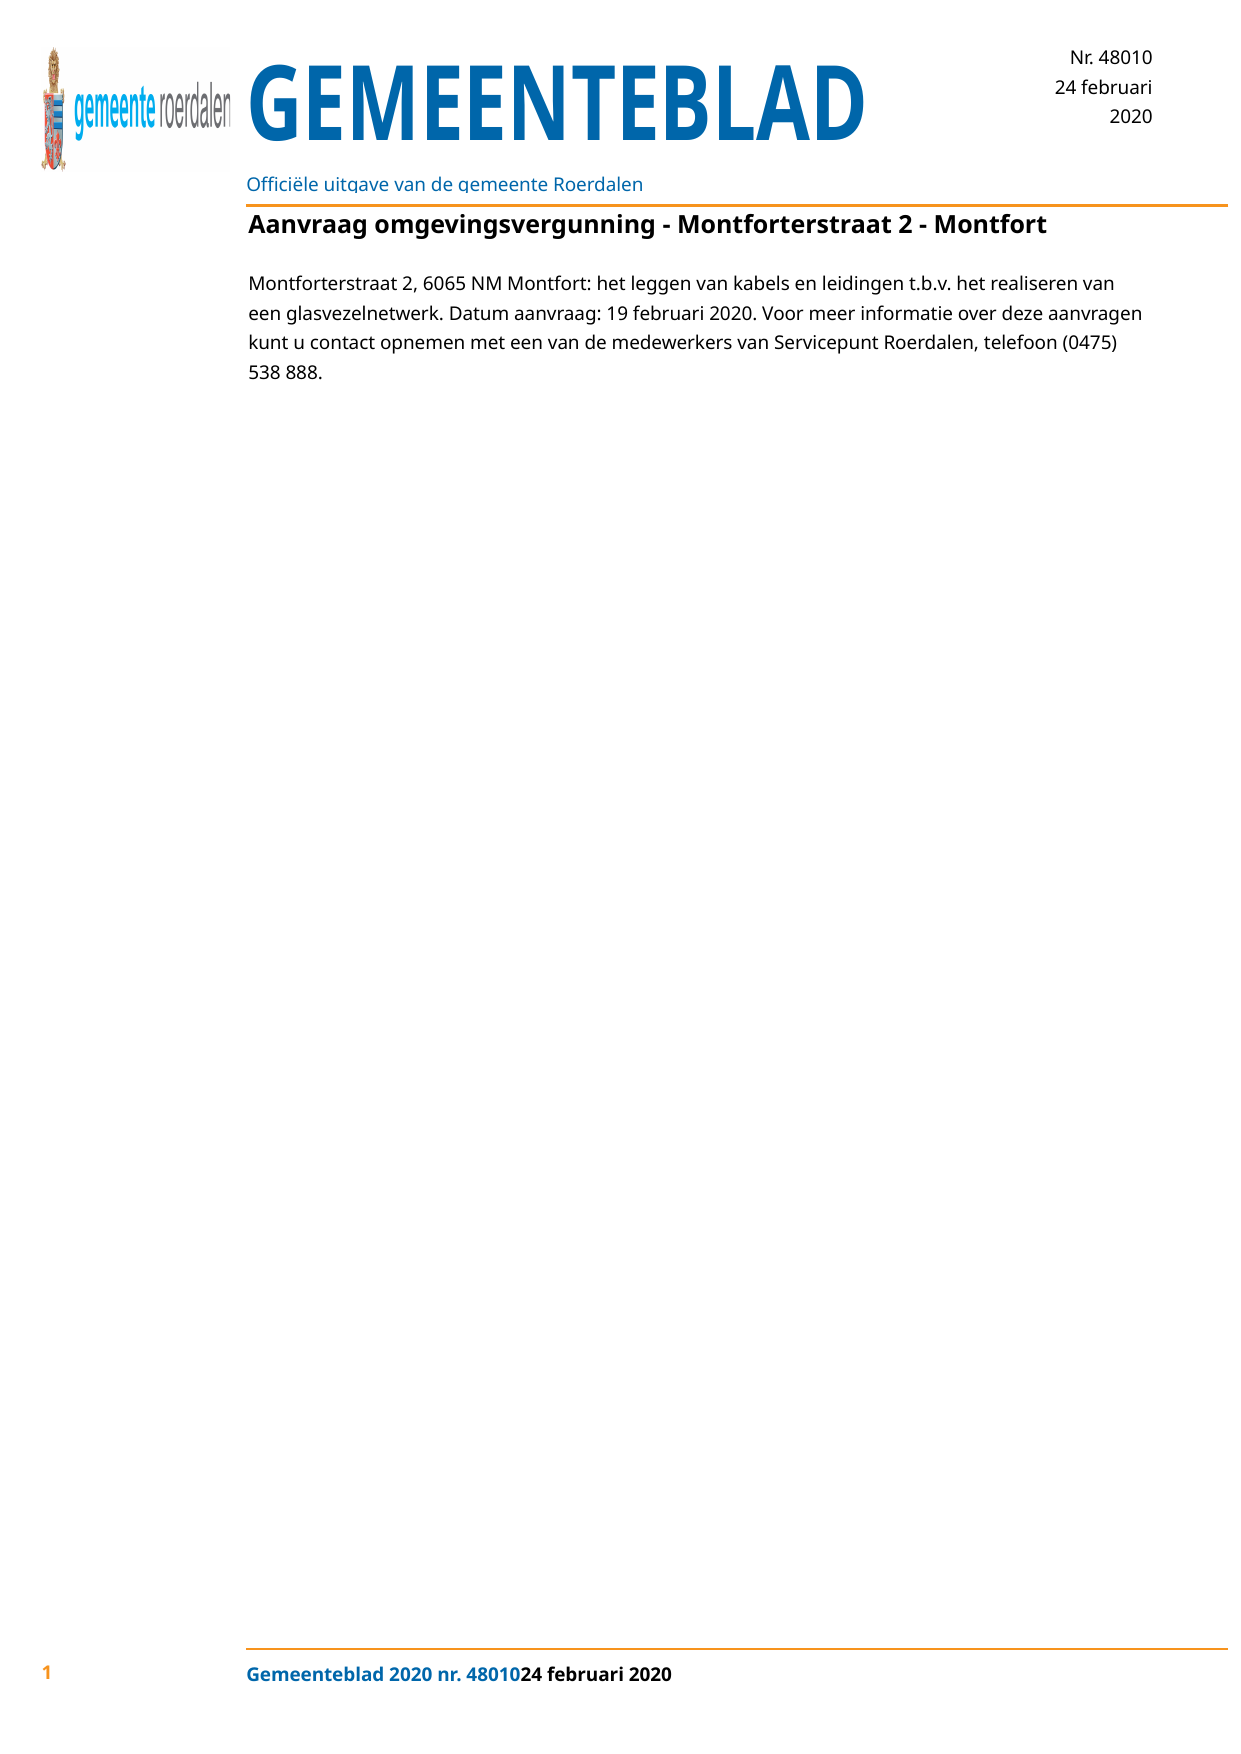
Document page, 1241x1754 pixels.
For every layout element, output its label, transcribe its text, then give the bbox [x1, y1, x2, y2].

text Aanvraag omgevingsvergunning - Montforterstraat 2 - Montfort [248, 207, 1152, 241]
text Montforterstraat 2, 6065 NM Montfort: het leggen van kabels en leidingen t.b.v. het realiseren van een glasvezelnetwerk. Datum aanvraag: 19 februari 2020. Voor meer informatie over deze aanvragen kunt u contact opnemen met een van de medewerkers van Servicepunt Roerdalen, telefoon (0475) 538 888. [248, 270, 1152, 385]
picture [41, 47, 231, 172]
